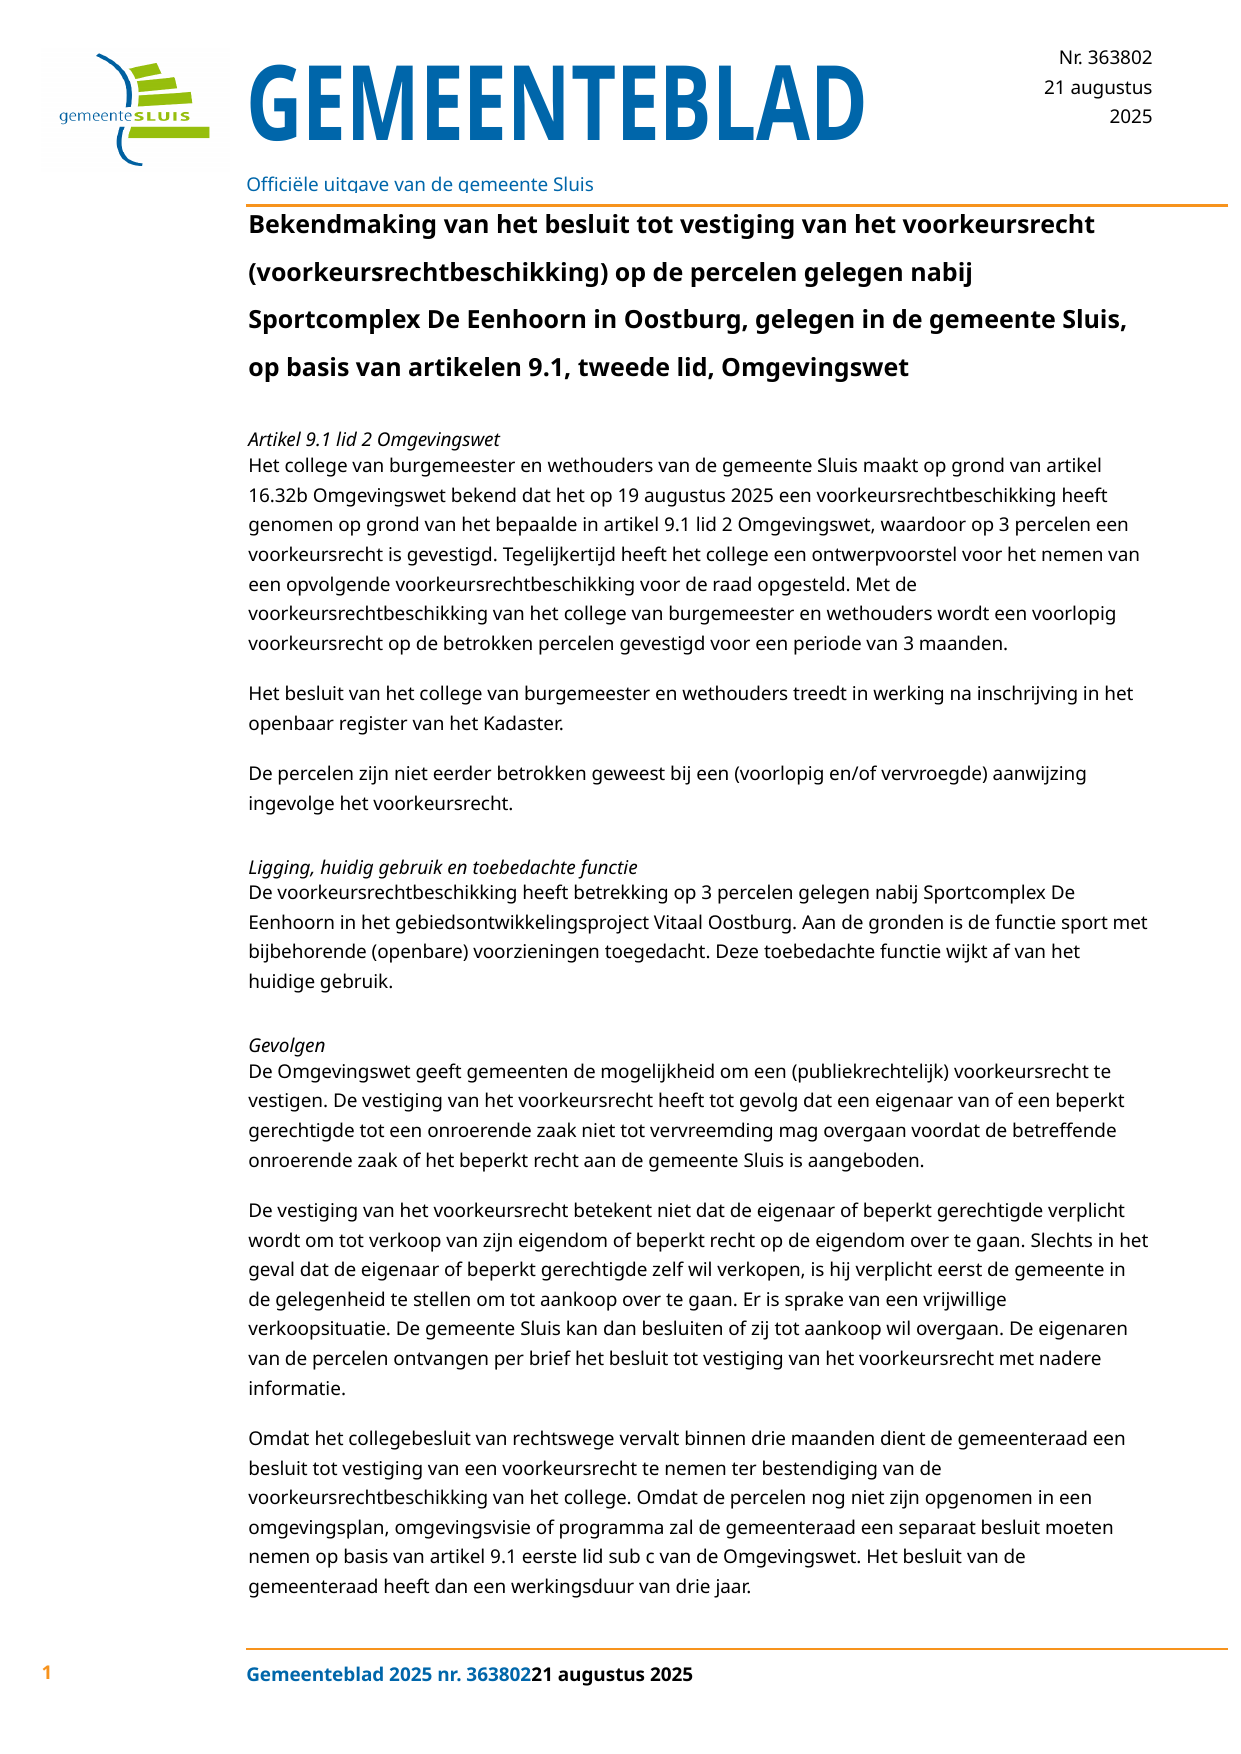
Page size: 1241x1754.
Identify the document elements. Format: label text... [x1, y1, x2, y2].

picture [41, 47, 231, 172]
text Het besluit van het college van burgemeester en wethouders treedt in werking na inschrijving in het openbaar register van het Kadaster. [248, 680, 1152, 736]
text Artikel 9.1 lid 2 Omgevingswet [248, 427, 1152, 452]
text De voorkeursrechtbeschikking heeft betrekking op 3 percelen gelegen nabij Sportcomplex De Eenhoorn in het gebiedsontwikkelingsproject Vitaal Oostburg. Aan de gronden is de functie sport met bijbehorende (openbare) voorzieningen toegedacht. Deze toebedachte functie wijkt af van het huidige gebruik. [248, 879, 1152, 994]
text Bekendmaking van het besluit tot vestiging van het voorkeursrecht (voorkeursrechtbeschikking) op de percelen gelegen nabij Sportcomplex De Eenhoorn in Oostburg, gelegen in de gemeente Sluis, op basis van artikelen 9.1, tweede lid, Omgevingswet [248, 207, 1152, 384]
text De vestiging van het voorkeursrecht betekent niet dat de eigenaar of beperkt gerechtigde verplicht wordt om tot verkoop van zijn eigendom of beperkt recht op de eigendom over te gaan. Slechts in het geval dat de eigenaar of beperkt gerechtigde zelf wil verkopen, is hij verplicht eerst de gemeente in de gelegenheid te stellen om tot aankoop over te gaan. Er is sprake van een vrijwillige verkoopsituatie. De gemeente Sluis kan dan besluiten of zij tot aankoop wil overgaan. De eigenaren van de percelen ontvangen per brief het besluit tot vestiging van het voorkeursrecht met nadere informatie. [248, 1197, 1152, 1400]
text Ligging, huidig gebruik en toebedachte functie [248, 854, 1152, 879]
text De percelen zijn niet eerder betrokken geweest bij een (voorlopig en/of vervroegde) aanwijzing ingevolge het voorkeursrecht. [248, 760, 1152, 816]
text Gevolgen [248, 1032, 1152, 1058]
text Het college van burgemeester en wethouders van de gemeente Sluis maakt op grond van artikel 16.32b Omgevingswet bekend dat het op 19 augustus 2025 een voorkeursrechtbeschikking heeft genomen op grond van het bepaalde in artikel 9.1 lid 2 Omgevingswet, waardoor op 3 percelen een voorkeursrecht is gevestigd. Tegelijkertijd heeft het college een ontwerpvoorstel voor het nemen van een opvolgende voorkeursrechtbeschikking voor de raad opgesteld. Met de voorkeursrechtbeschikking van het college van burgemeester en wethouders wordt een voorlopig voorkeursrecht op de betrokken percelen gevestigd voor een periode van 3 maanden. [248, 452, 1152, 656]
text Omdat het collegebesluit van rechtswege vervalt binnen drie maanden dient de gemeenteraad een besluit tot vestiging van een voorkeursrecht te nemen ter bestendiging van de voorkeursrechtbeschikking van het college. Omdat de percelen nog niet zijn opgenomen in een omgevingsplan, omgevingsvisie of programma zal de gemeenteraad een separaat besluit moeten nemen op basis van artikel 9.1 eerste lid sub c van de Omgevingswet. Het besluit van de gemeenteraad heeft dan een werkingsduur van drie jaar. [248, 1425, 1152, 1599]
text De Omgevingswet geeft gemeenten de mogelijkheid om een (publiekrechtelijk) voorkeursrecht te vestigen. De vestiging van het voorkeursrecht heeft tot gevolg dat een eigenaar van of een beperkt gerechtigde tot een onroerende zaak niet tot vervreemding mag overgaan voordat de betreffende onroerende zaak of het beperkt recht aan de gemeente Sluis is aangeboden. [248, 1058, 1152, 1172]
